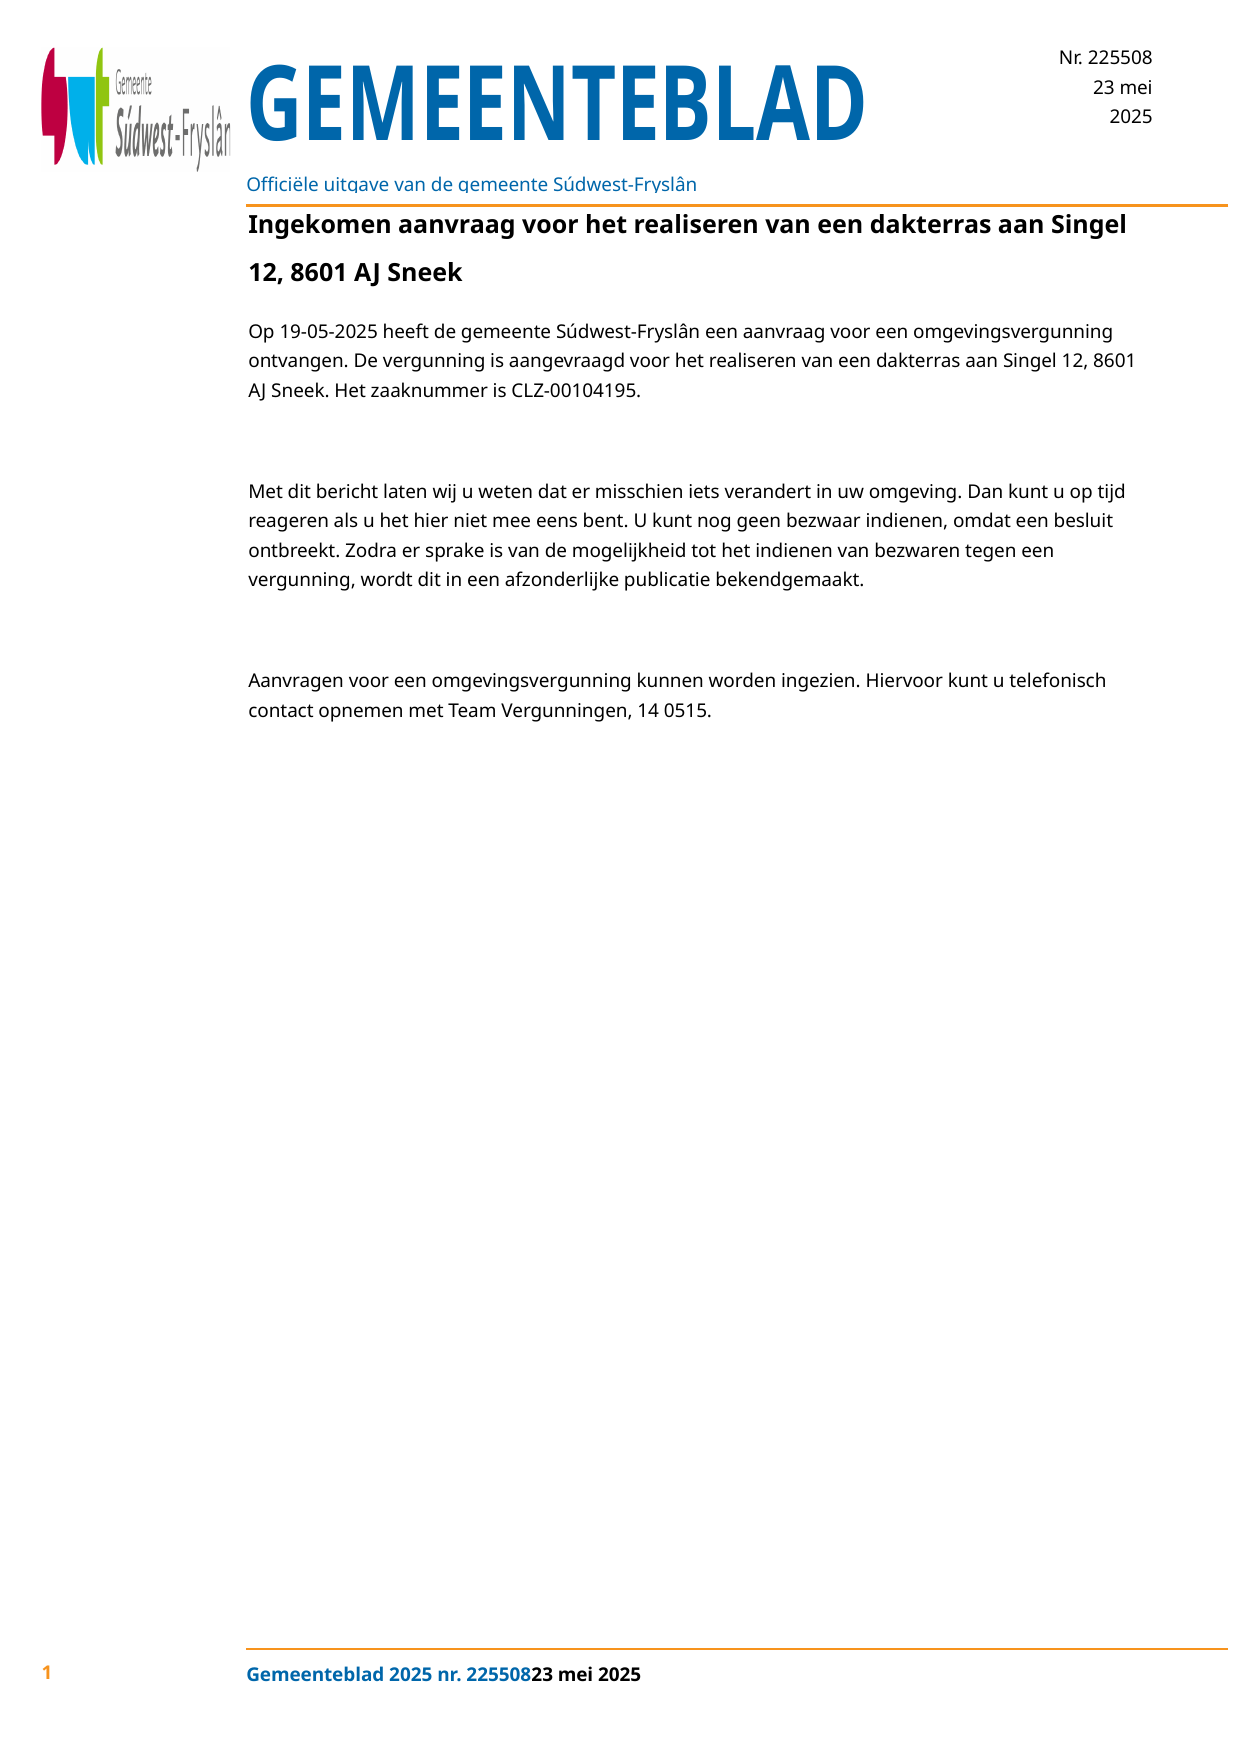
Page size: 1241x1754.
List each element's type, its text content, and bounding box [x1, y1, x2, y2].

text Met dit bericht laten wij u weten dat er misschien iets verandert in uw omgeving. Dan kunt u op tijd reageren als u het hier niet mee eens bent. U kunt nog geen bezwaar indienen, omdat een besluit ontbreekt. Zodra er sprake is van de mogelijkheid tot het indienen van bezwaren tegen een vergunning, wordt dit in een afzonderlijke publicatie bekendgemaakt. [248, 478, 1152, 592]
picture [41, 47, 231, 172]
text Op 19-05-2025 heeft de gemeente Súdwest-Fryslân een aanvraag voor een omgevingsvergunning ontvangen. De vergunning is aangevraagd voor het realiseren van een dakterras aan Singel 12, 8601 AJ Sneek. Het zaaknummer is CLZ-00104195. [248, 318, 1152, 403]
text Ingekomen aanvraag voor het realiseren van een dakterras aan Singel 12, 8601 AJ Sneek [248, 207, 1152, 288]
text Aanvragen voor een omgevingsvergunning kunnen worden ingezien. Hiervoor kunt u telefonisch contact opnemen met Team Vergunningen, 14 0515. [248, 667, 1152, 723]
